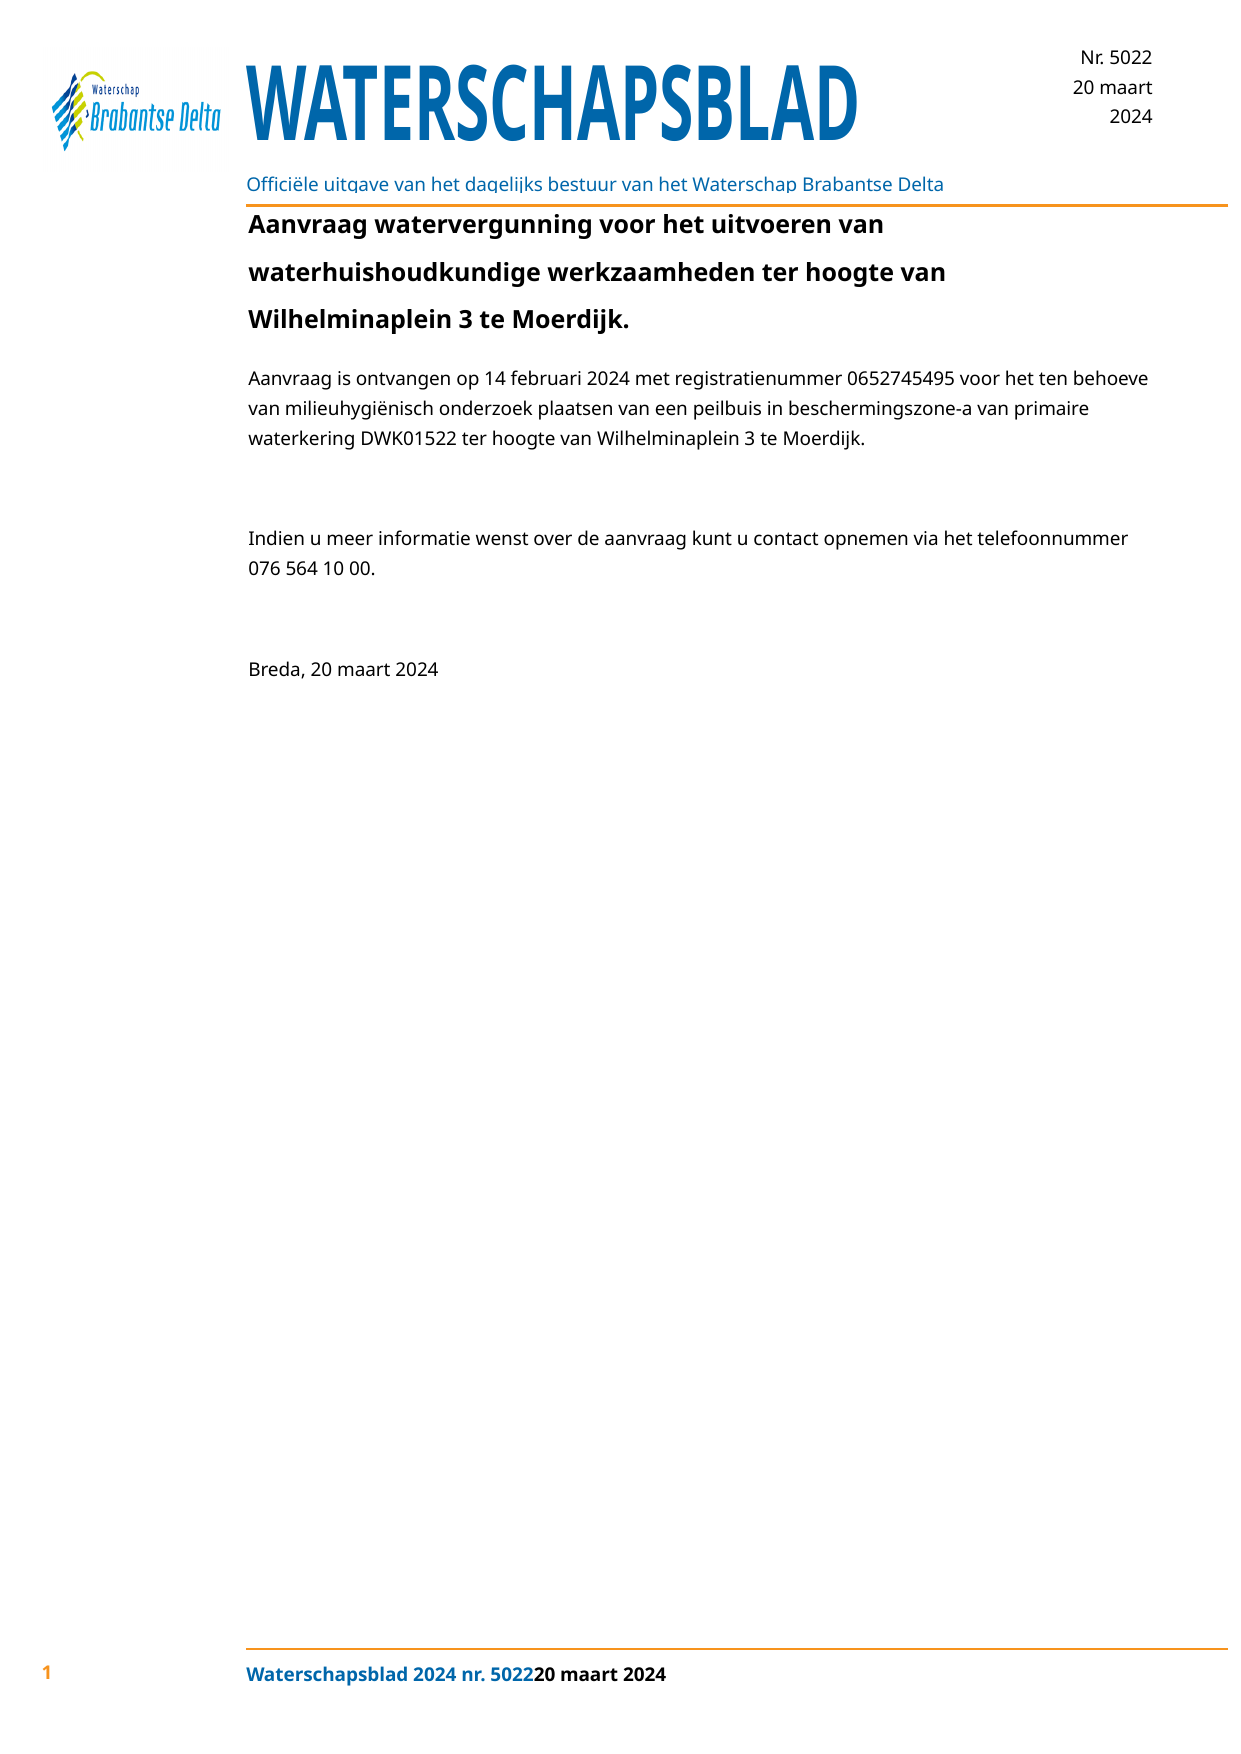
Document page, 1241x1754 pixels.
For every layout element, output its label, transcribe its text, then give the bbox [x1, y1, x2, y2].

text Aanvraag watervergunning voor het uitvoeren van waterhuishoudkundige werkzaamheden ter hoogte van Wilhelminaplein 3 te Moerdijk. [248, 207, 1152, 336]
text Indien u meer informatie wenst over de aanvraag kunt u contact opnemen via het telefoonnummer 076 564 10 00. [248, 526, 1152, 581]
picture [41, 47, 231, 172]
text Breda, 20 maart 2024 [248, 656, 1152, 682]
text Aanvraag is ontvangen op 14 februari 2024 met registratienummer 0652745495 voor het ten behoeve van milieuhygiënisch onderzoek plaatsen van een peilbuis in beschermingszone-a van primaire waterkering DWK01522 ter hoogte van Wilhelminaplein 3 te Moerdijk. [248, 366, 1152, 450]
